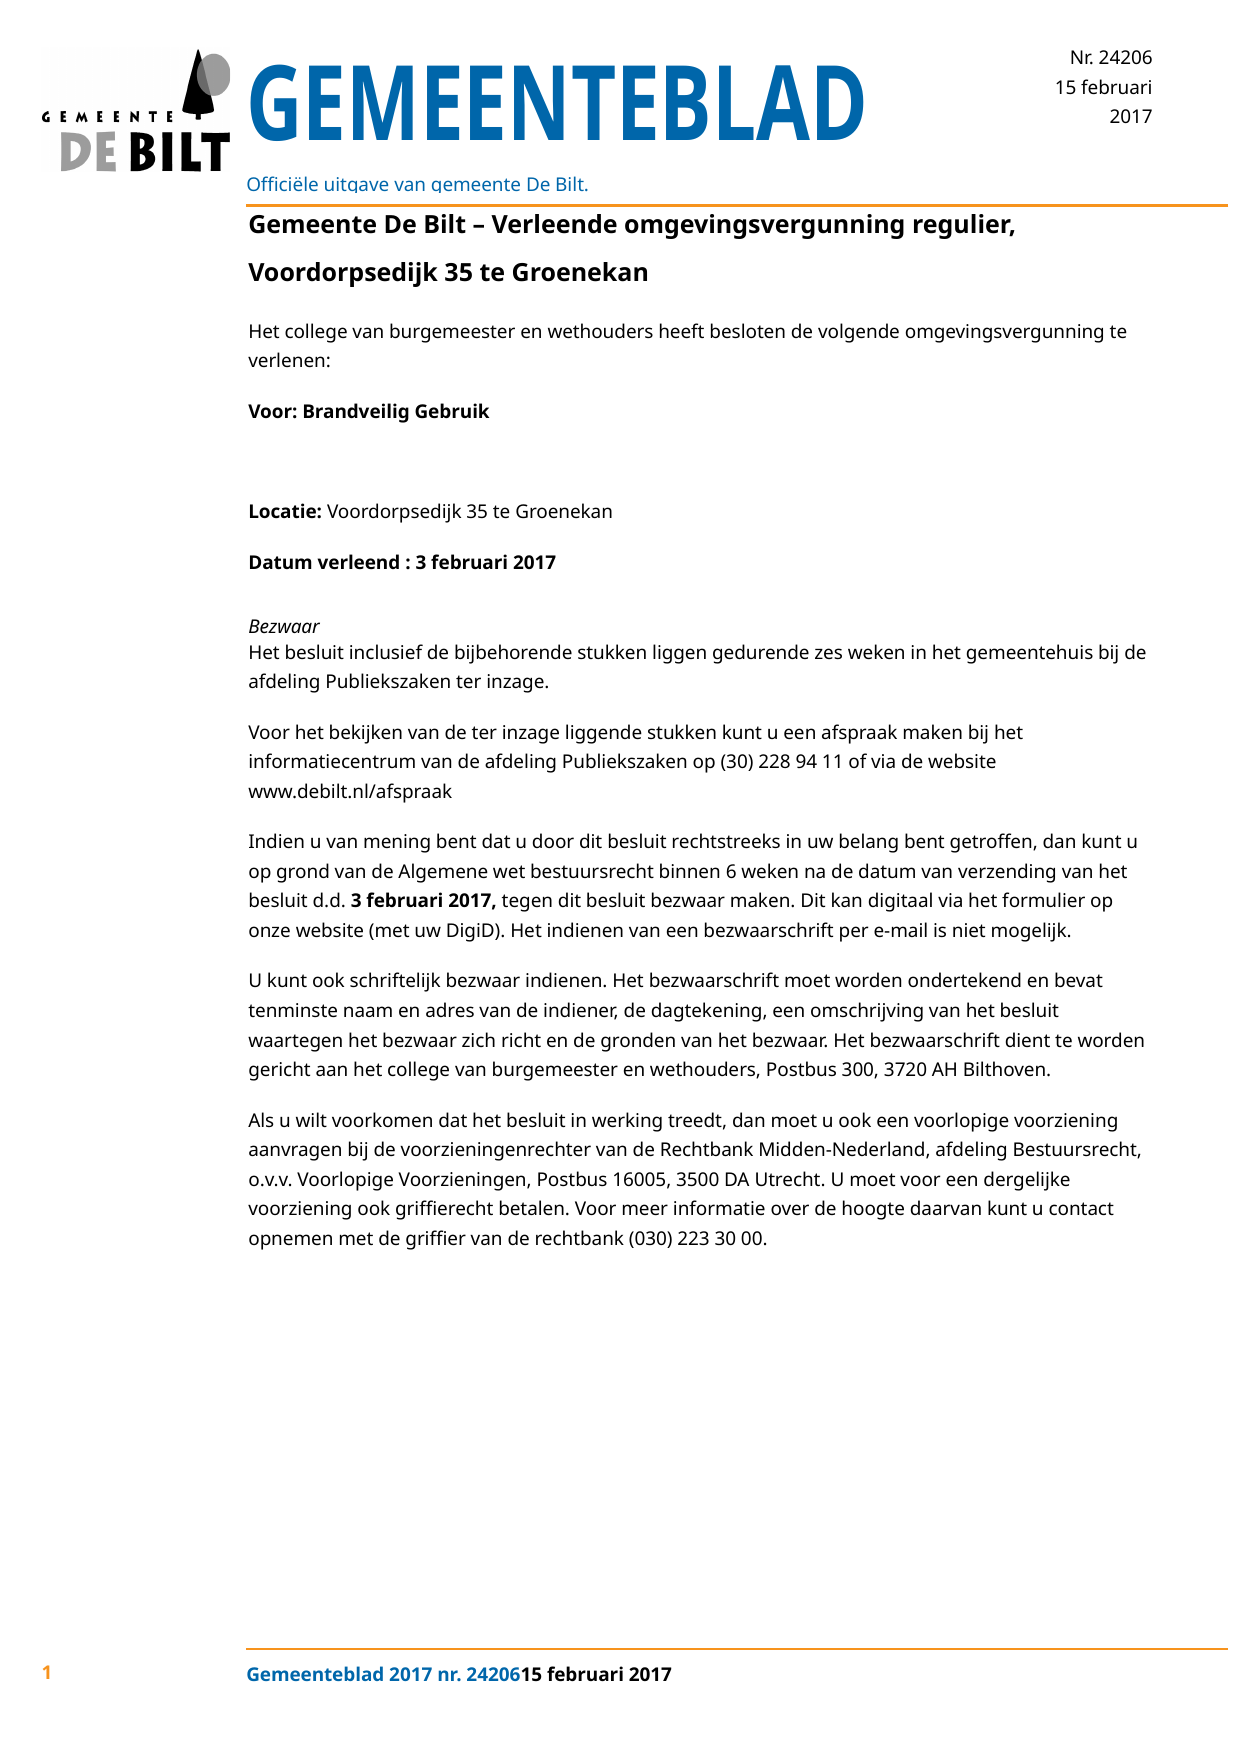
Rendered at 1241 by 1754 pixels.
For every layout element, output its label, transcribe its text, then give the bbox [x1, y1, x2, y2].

text Voor het bekijken van de ter inzage liggende stukken kunt u een afspraak maken bij het informatiecentrum van de afdeling Publiekszaken op (30) 228 94 11 of via de website www.debilt.nl/afspraak [248, 719, 1152, 804]
picture [41, 47, 231, 172]
text Gemeente De Bilt – Verleende omgevingsvergunning regulier, Voordorpsedijk 35 te Groenekan [248, 207, 1152, 288]
text Datum verleend : 3 februari 2017 [248, 549, 1152, 575]
text Voor: Brandveilig Gebruik [248, 398, 1152, 424]
text Het college van burgemeester en wethouders heeft besloten de volgende omgevingsvergunning te verlenen: [248, 318, 1152, 373]
text Indien u van mening bent dat u door dit besluit rechtstreeks in uw belang bent getroffen, dan kunt u op grond van de Algemene wet bestuursrecht binnen 6 weken na de datum van verzending van het besluit d.d. 3 februari 2017, tegen dit besluit bezwaar maken. Dit kan digitaal via het formulier op onze website (met uw DigiD). Het indienen van een bezwaarschrift per e-mail is niet mogelijk. [248, 828, 1152, 943]
text Het besluit inclusief de bijbehorende stukken liggen gedurende zes weken in het gemeentehuis bij de afdeling Publiekszaken ter inzage. [248, 639, 1152, 694]
text Locatie: Voordorpsedijk 35 te Groenekan [248, 499, 1152, 524]
text U kunt ook schriftelijk bezwaar indienen. Het bezwaarschrift moet worden ondertekend en bevat tenminste naam en adres van de indiener, de dagtekening, een omschrijving van het besluit waartegen het bezwaar zich richt en de gronden van het bezwaar. Het bezwaarschrift dient te worden gericht aan het college van burgemeester en wethouders, Postbus 300, 3720 AH Bilthoven. [248, 968, 1152, 1082]
text Als u wilt voorkomen dat het besluit in werking treedt, dan moet u ook een voorlopige voorziening aanvragen bij de voorzieningenrechter van de Rechtbank Midden-Nederland, afdeling Bestuursrecht, o.v.v. Voorlopige Voorzieningen, Postbus 16005, 3500 DA Utrecht. U moet voor een dergelijke voorziening ook griffierecht betalen. Voor meer informatie over de hoogte daarvan kunt u contact opnemen met de griffier van de rechtbank (030) 223 30 00. [248, 1107, 1152, 1251]
text Bezwaar [248, 613, 1152, 639]
